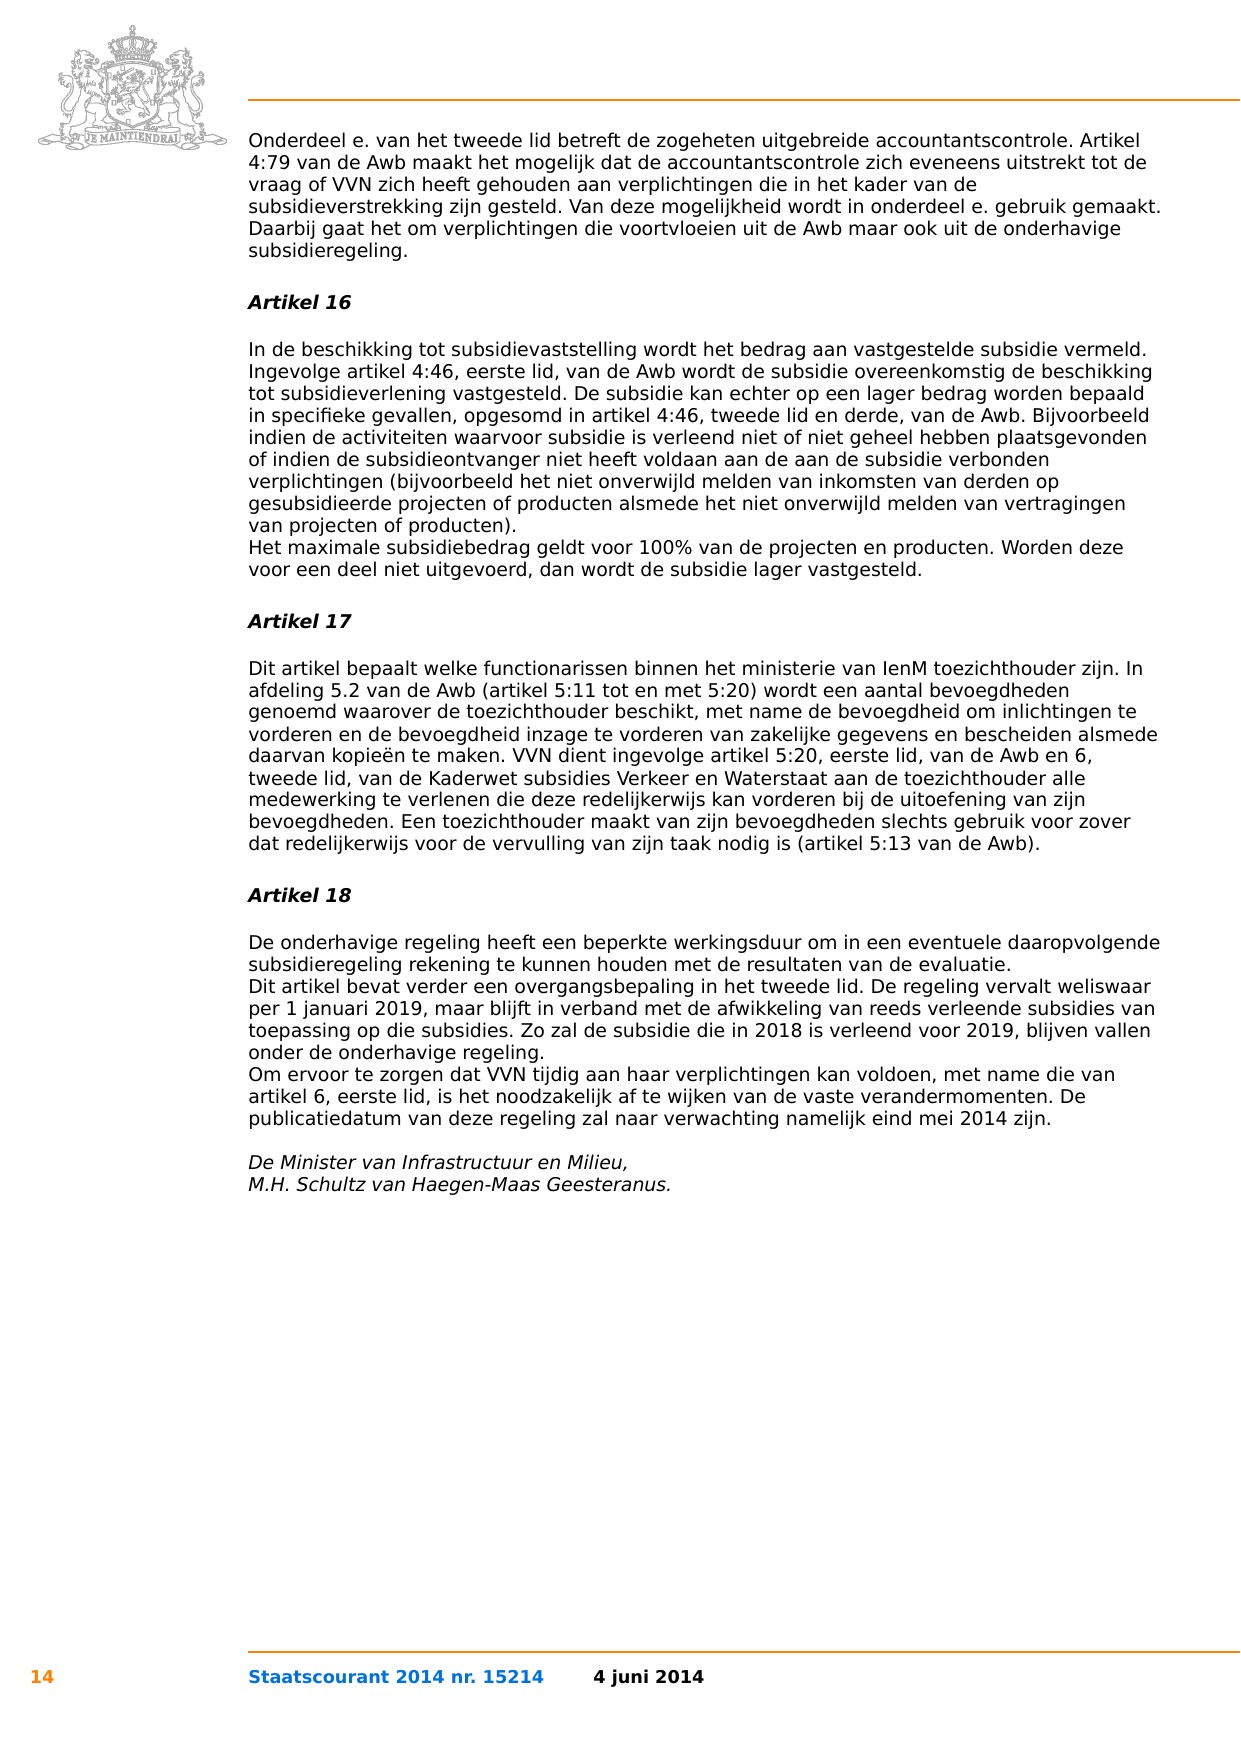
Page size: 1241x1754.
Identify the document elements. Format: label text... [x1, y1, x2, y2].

text In de beschikking tot subsidievaststelling wordt het bedrag aan vastgestelde subsidie vermeld. Ingevolge artikel 4:46, eerste lid, van de Awb wordt de subsidie overeenkomstig de beschikking tot subsidieverlening vastgesteld. De subsidie kan echter op een lager bedrag worden bepaald in specifieke gevallen, opgesomd in artikel 4:46, tweede lid en derde, van de Awb. Bijvoorbeeld indien de activiteiten waarvoor subsidie is verleend niet of niet geheel hebben plaatsgevonden of indien de subsidieontvanger niet heeft voldaan aan de aan de subsidie verbonden verplichtingen (bijvoorbeeld het niet onverwijld melden van inkomsten van derden op gesubsidieerde projecten of producten alsmede het niet onverwijld melden van vertragingen van projecten of producten). [248, 339, 1163, 537]
text Om ervoor te zorgen dat VVN tijdig aan haar verplichtingen kan voldoen, met name die van artikel 6, eerste lid, is het noodzakelijk af te wijken van de vaste verandermomenten. De publicatiedatum van deze regeling zal naar verwachting namelijk eind mei 2014 zijn. [248, 1064, 1163, 1130]
text Het maximale subsidiebedrag geldt voor 100% van de projecten en producten. Worden deze voor een deel niet uitgevoerd, dan wordt de subsidie lager vastgesteld. [248, 537, 1163, 581]
text De Minister van Infrastructuur en Milieu, M.H. Schultz van Haegen-Maas Geesteranus. [248, 1152, 1163, 1196]
subtitle Artikel 17 [248, 611, 1163, 632]
text De onderhavige regeling heeft een beperkte werkingsduur om in een eventuele daaropvolgende subsidieregeling rekening te kunnen houden met de resultaten van de evaluatie. [248, 932, 1163, 976]
text Dit artikel bevat verder een overgangsbepaling in het tweede lid. De regeling vervalt weliswaar per 1 januari 2019, maar blijft in verband met de afwikkeling van reeds verleende subsidies van toepassing op die subsidies. Zo zal de subsidie die in 2018 is verleend voor 2019, blijven vallen onder de onderhavige regeling. [248, 976, 1163, 1064]
text Dit artikel bepaalt welke functionarissen binnen het ministerie van IenM toezichthouder zijn. In afdeling 5.2 van de Awb (artikel 5:11 tot en met 5:20) wordt een aantal bevoegdheden genoemd waarover de toezichthouder beschikt, met name de bevoegdheid om inlichtingen te vorderen en de bevoegdheid inzage te vorderen van zakelijke gegevens en bescheiden alsmede daarvan kopieën te maken. VVN dient ingevolge artikel 5:20, eerste lid, van de Awb en 6, tweede lid, van de Kaderwet subsidies Verkeer en Waterstaat aan de toezichthouder alle medewerking te verlenen die deze redelijkerwijs kan vorderen bij de uitoefening van zijn bevoegdheden. Een toezichthouder maakt van zijn bevoegdheden slechts gebruik voor zover dat redelijkerwijs voor de vervulling van zijn taak nodig is (artikel 5:13 van de Awb). [248, 657, 1163, 855]
picture [38, 25, 227, 150]
text Onderdeel e. van het tweede lid betreft de zogeheten uitgebreide accountantscontrole. Artikel 4:79 van de Awb maakt het mogelijk dat de accountantscontrole zich eveneens uitstrekt tot de vraag of VVN zich heeft gehouden aan verplichtingen die in het kader van de subsidieverstrekking zijn gesteld. Van deze mogelijkheid wordt in onderdeel e. gebruik gemaakt. Daarbij gaat het om verplichtingen die voortvloeien uit de Awb maar ook uit de onderhavige subsidieregeling. [248, 130, 1163, 262]
subtitle Artikel 16 [248, 292, 1163, 314]
subtitle Artikel 18 [248, 885, 1163, 907]
